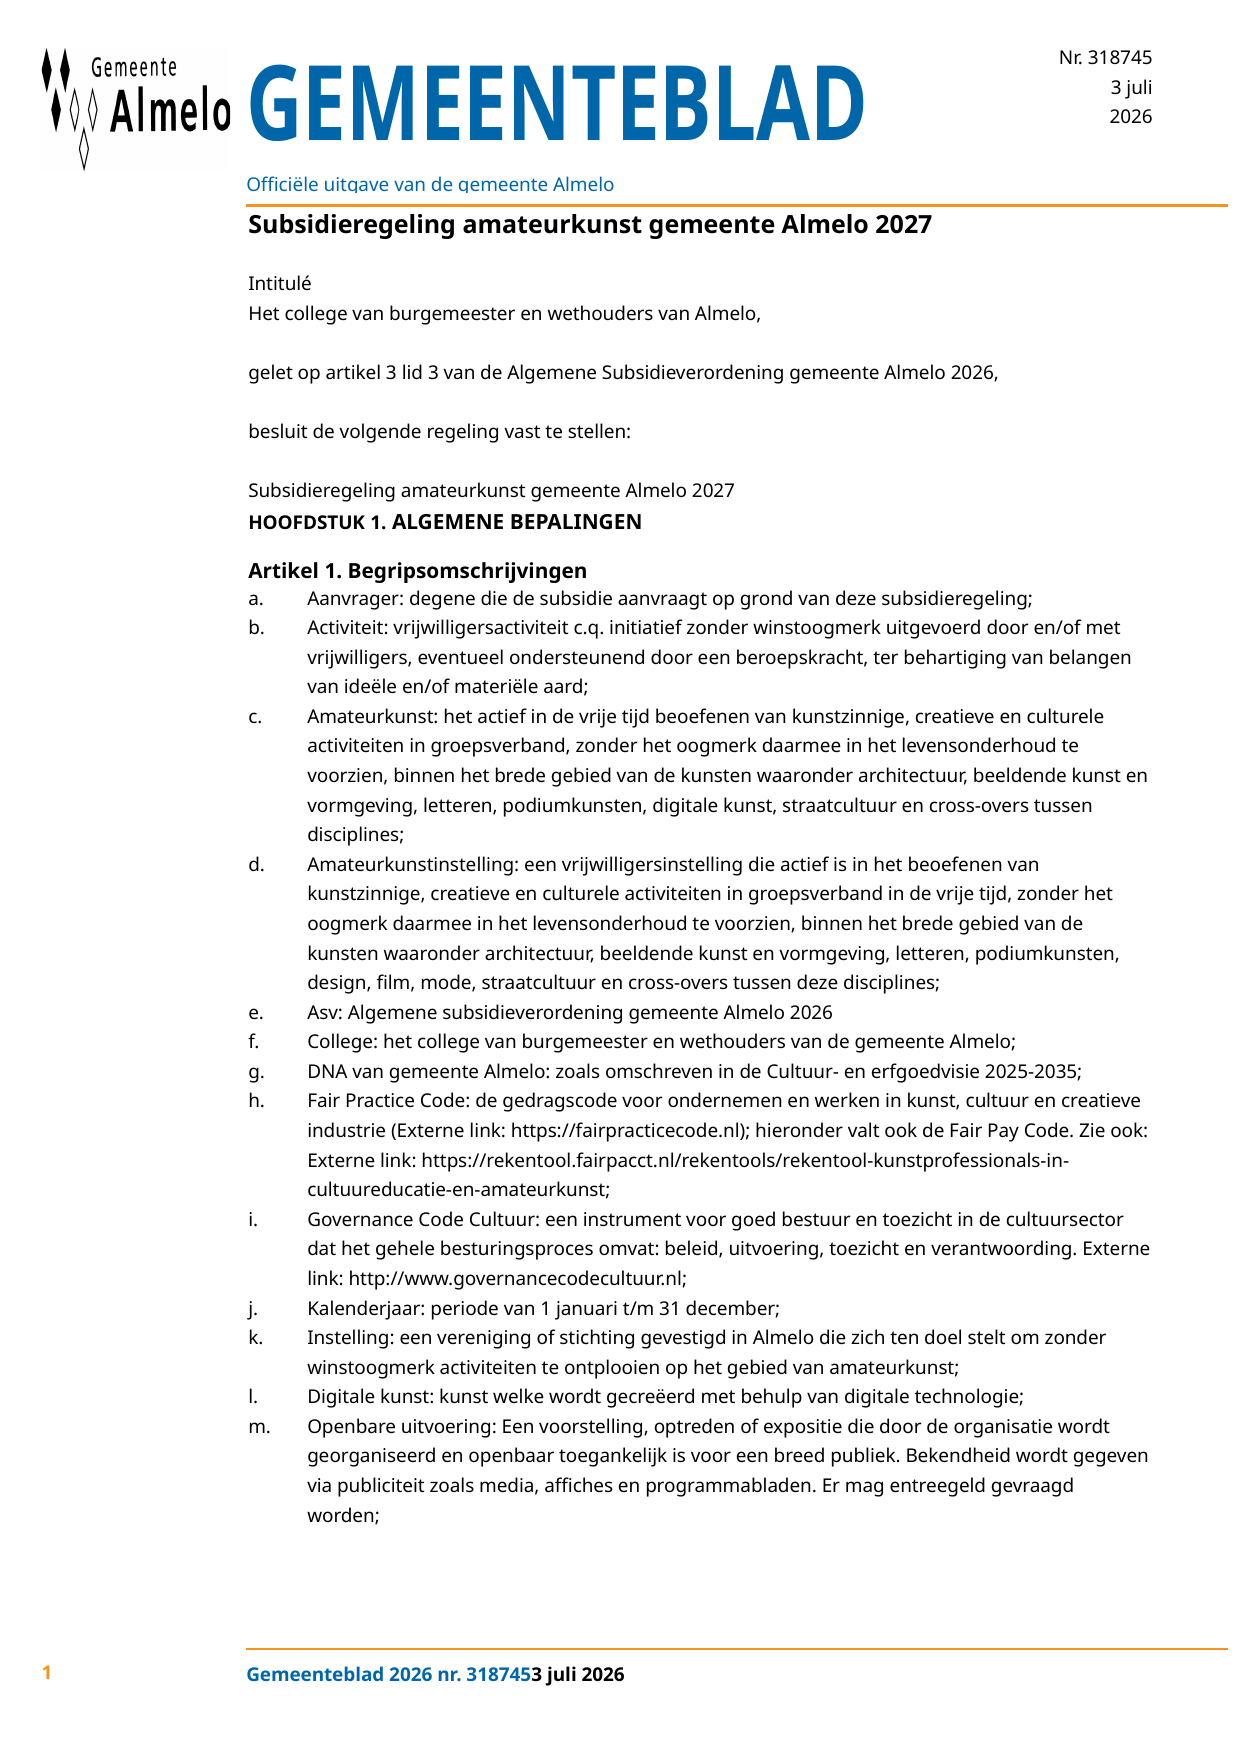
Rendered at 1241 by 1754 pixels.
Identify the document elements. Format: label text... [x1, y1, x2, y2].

text Intitulé [248, 270, 1152, 296]
list Asv: Algemene subsidieverordening gemeente Almelo 2026 [248, 999, 1152, 1024]
list Instelling: een vereniging of stichting gevestigd in Almelo die zich ten doel stelt om zonder winstoogmerk activiteiten te ontplooien op het gebied van amateurkunst; [248, 1324, 1152, 1379]
text Subsidieregeling amateurkunst gemeente Almelo 2027 [248, 477, 1152, 503]
list DNA van gemeente Almelo: zoals omschreven in de Cultuur- en erfgoedvisie 2025-2035; [248, 1058, 1152, 1084]
list Governance Code Cultuur: een instrument voor goed bestuur en toezicht in de cultuursector dat het gehele besturingsproces omvat: beleid, uitvoering, toezicht en verantwoording. Externe link: http://www.governancecodecultuur.nl; [248, 1206, 1152, 1291]
text Het college van burgemeester en wethouders van Almelo, [248, 300, 1152, 326]
list Aanvrager: degene die de subsidie aanvraagt op grond van deze subsidieregeling; [248, 585, 1152, 610]
text HOOFDSTUK 1. ALGEMENE BEPALINGEN [248, 507, 1152, 535]
list Kalenderjaar: periode van 1 januari t/m 31 december; [248, 1295, 1152, 1320]
text Artikel 1. Begripsomschrijvingen [248, 556, 1152, 585]
text gelet op artikel 3 lid 3 van de Algemene Subsidieverordening gemeente Almelo 2026, [248, 359, 1152, 385]
list Digitale kunst: kunst welke wordt gecreëerd met behulp van digitale technologie; [248, 1383, 1152, 1409]
text Subsidieregeling amateurkunst gemeente Almelo 2027 [248, 207, 1152, 241]
list Openbare uitvoering: Een voorstelling, optreden of expositie die door de organisatie wordt georganiseerd en openbaar toegankelijk is voor een breed publiek. Bekendheid wordt gegeven via publiciteit zoals media, affiches en programmabladen. Er mag entreegeld gevraagd worden; [248, 1413, 1152, 1527]
text besluit de volgende regeling vast te stellen: [248, 418, 1152, 444]
list Activiteit: vrijwilligersactiviteit c.q. initiatief zonder winstoogmerk uitgevoerd door en/of met vrijwilligers, eventueel ondersteunend door een beroepskracht, ter behartiging van belangen van ideële en/of materiële aard; [248, 614, 1152, 699]
list Fair Practice Code: de gedragscode voor ondernemen en werken in kunst, cultuur en creatieve industrie (Externe link: https://fairpracticecode.nl); hieronder valt ook de Fair Pay Code. Zie ook: Externe link: https://rekentool.fairpacct.nl/rekentools/rekentool-kunstprofessionals-in-cultuureducatie-en-amateurkunst; [248, 1088, 1152, 1202]
picture [41, 47, 231, 172]
list Amateurkunst: het actief in de vrije tijd beoefenen van kunstzinnige, creatieve en culturele activiteiten in groepsverband, zonder het oogmerk daarmee in het levensonderhoud te voorzien, binnen het brede gebied van de kunsten waaronder architectuur, beeldende kunst en vormgeving, letteren, podiumkunsten, digitale kunst, straatcultuur en cross-overs tussen disciplines; [248, 703, 1152, 847]
list College: het college van burgemeester en wethouders van de gemeente Almelo; [248, 1028, 1152, 1054]
list Amateurkunstinstelling: een vrijwilligersinstelling die actief is in het beoefenen van kunstzinnige, creatieve en culturele activiteiten in groepsverband in de vrije tijd, zonder het oogmerk daarmee in het levensonderhoud te voorzien, binnen het brede gebied van de kunsten waaronder architectuur, beeldende kunst en vormgeving, letteren, podiumkunsten, design, film, mode, straatcultuur en cross-overs tussen deze disciplines; [248, 851, 1152, 995]
